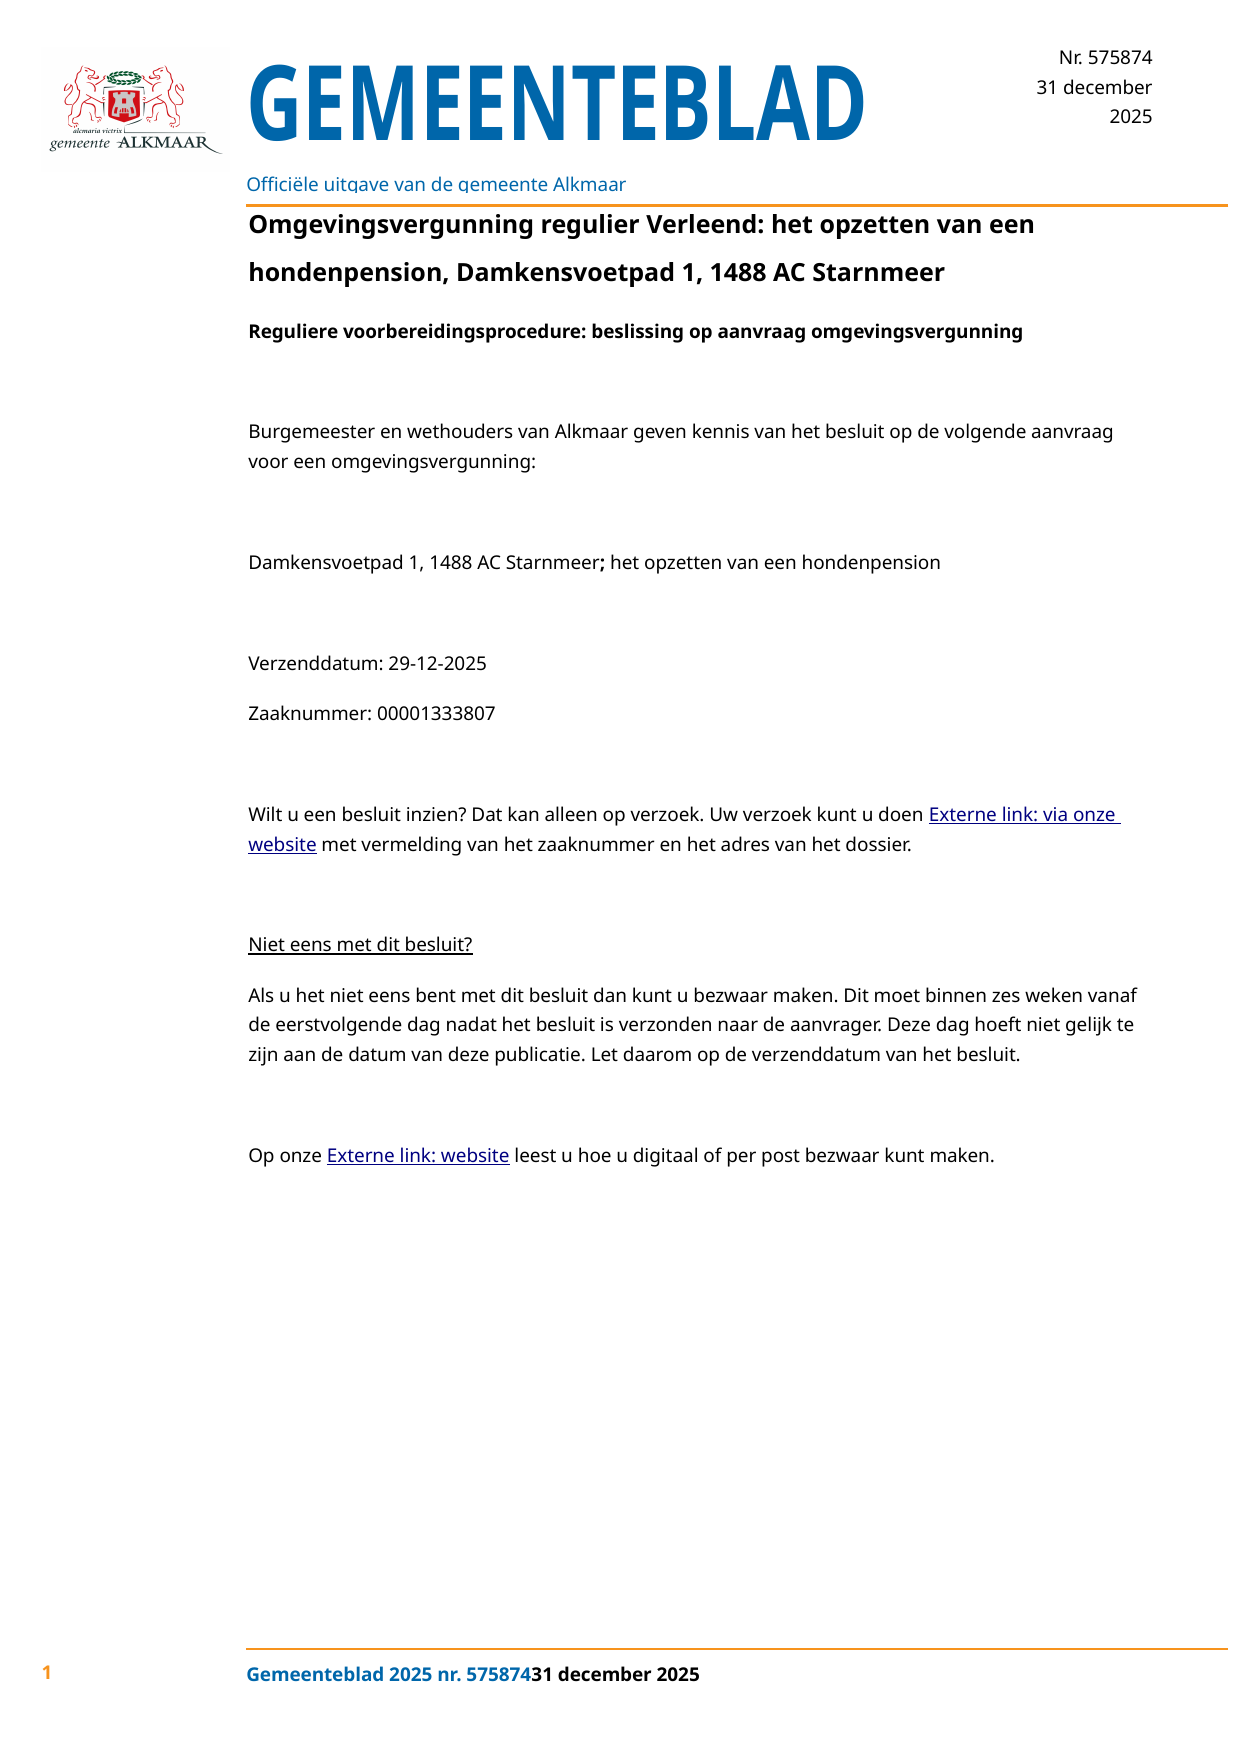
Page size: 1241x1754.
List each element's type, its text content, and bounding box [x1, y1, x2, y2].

text Damkensvoetpad 1, 1488 AC Starnmeer; het opzetten van een hondenpension [248, 549, 1152, 575]
text Als u het niet eens bent met dit besluit dan kunt u bezwaar maken. Dit moet binnen zes weken vanaf de eerstvolgende dag nadat het besluit is verzonden naar de aanvrager. Deze dag hoeft niet gelijk te zijn aan de datum van deze publicatie. Let daarom op de verzenddatum van het besluit. [248, 982, 1152, 1067]
picture [41, 47, 231, 172]
text Reguliere voorbereidingsprocedure: beslissing op aanvraag omgevingsvergunning [248, 318, 1152, 344]
text Wilt u een besluit inzien? Dat kan alleen op verzoek. Uw verzoek kunt u doen Externe link: via onze website met vermelding van het zaaknummer en het adres van het dossier. [248, 801, 1152, 857]
text Zaaknummer: 00001333807 [248, 700, 1152, 726]
text Burgemeester en wethouders van Alkmaar geven kennis van het besluit op de volgende aanvraag voor een omgevingsvergunning: [248, 419, 1152, 474]
text Omgevingsvergunning regulier Verleend: het opzetten van een hondenpension, Damkensvoetpad 1, 1488 AC Starnmeer [248, 207, 1152, 288]
text Op onze Externe link: website leest u hoe u digitaal of per post bezwaar kunt maken. [248, 1142, 1152, 1168]
text Niet eens met dit besluit? [248, 932, 1152, 957]
text Verzenddatum: 29-12-2025 [248, 650, 1152, 676]
